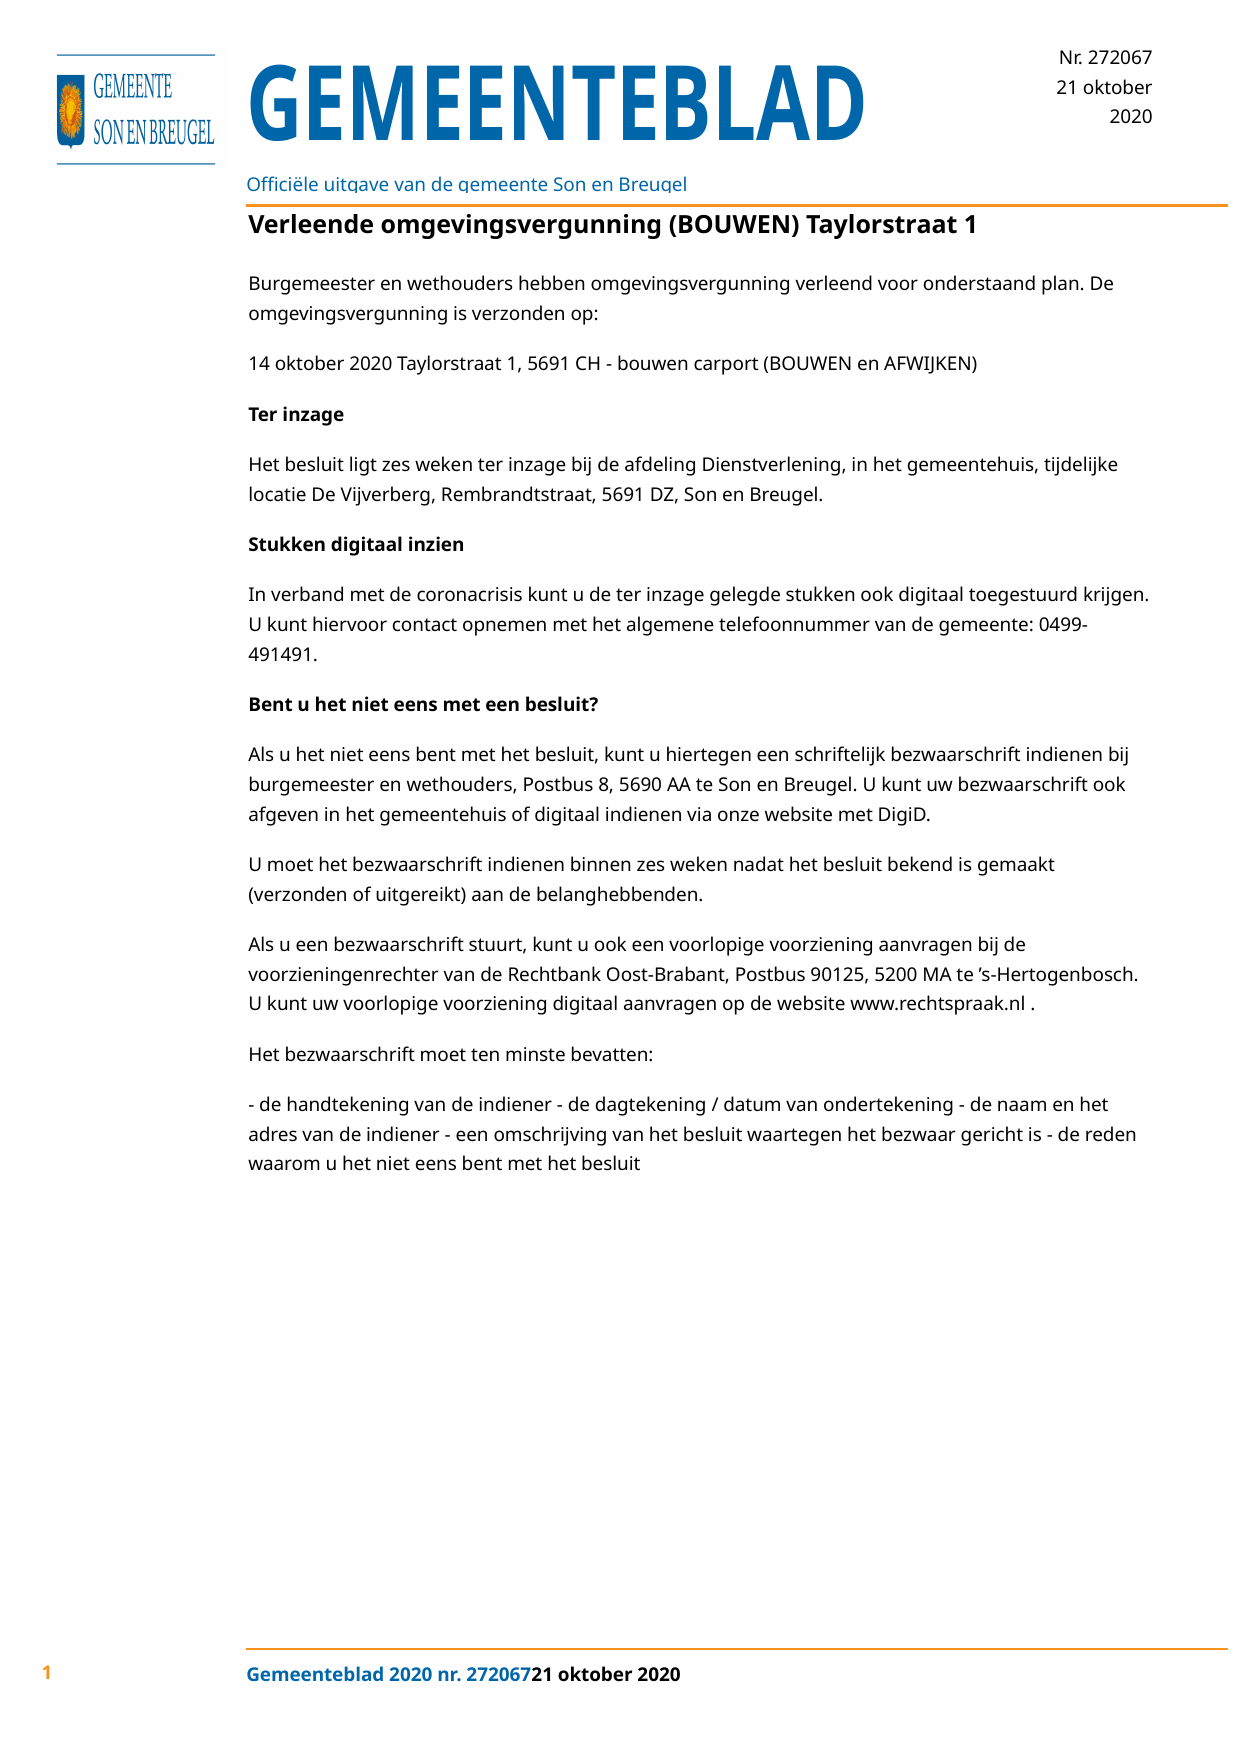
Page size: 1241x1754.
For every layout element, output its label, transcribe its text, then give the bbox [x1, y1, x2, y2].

text 14 oktober 2020 Taylorstraat 1, 5691 CH - bouwen carport (BOUWEN en AFWIJKEN) [248, 350, 1152, 376]
text Burgemeester en wethouders hebben omgevingsvergunning verleend voor onderstaand plan. De omgevingsvergunning is verzonden op: [248, 270, 1152, 326]
text Stukken digitaal inzien [248, 531, 1152, 557]
picture [41, 47, 231, 172]
text Bent u het niet eens met een besluit? [248, 691, 1152, 717]
text In verband met de coronacrisis kunt u de ter inzage gelegde stukken ook digitaal toegestuurd krijgen. U kunt hiervoor contact opnemen met het algemene telefoonnummer van de gemeente: 0499-491491. [248, 582, 1152, 666]
text U moet het bezwaarschrift indienen binnen zes weken nadat het besluit bekend is gemaakt (verzonden of uitgereikt) aan de belanghebbenden. [248, 851, 1152, 906]
text Het besluit ligt zes weken ter inzage bij de afdeling Dienstverlening, in het gemeentehuis, tijdelijke locatie De Vijverberg, Rembrandtstraat, 5691 DZ, Son en Breugel. [248, 451, 1152, 506]
text Als u het niet eens bent met het besluit, kunt u hiertegen een schriftelijk bezwaarschrift indienen bij burgemeester en wethouders, Postbus 8, 5690 AA te Son en Breugel. U kunt uw bezwaarschrift ook afgeven in het gemeentehuis of digitaal indienen via onze website met DigiD. [248, 742, 1152, 826]
text Verleende omgevingsvergunning (BOUWEN) Taylorstraat 1 [248, 207, 1152, 241]
text - de handtekening van de indiener - de dagtekening / datum van ondertekening - de naam en het adres van de indiener - een omschrijving van het besluit waartegen het bezwaar gericht is - de reden waarom u het niet eens bent met het besluit [248, 1091, 1152, 1176]
text Ter inzage [248, 401, 1152, 426]
text Als u een bezwaarschrift stuurt, kunt u ook een voorlopige voorziening aanvragen bij de voorzieningenrechter van de Rechtbank Oost-Brabant, Postbus 90125, 5200 MA te ’s-Hertogenbosch. U kunt uw voorlopige voorziening digitaal aanvragen op de website www.rechtspraak.nl . [248, 931, 1152, 1016]
text Het bezwaarschrift moet ten minste bevatten: [248, 1041, 1152, 1066]
